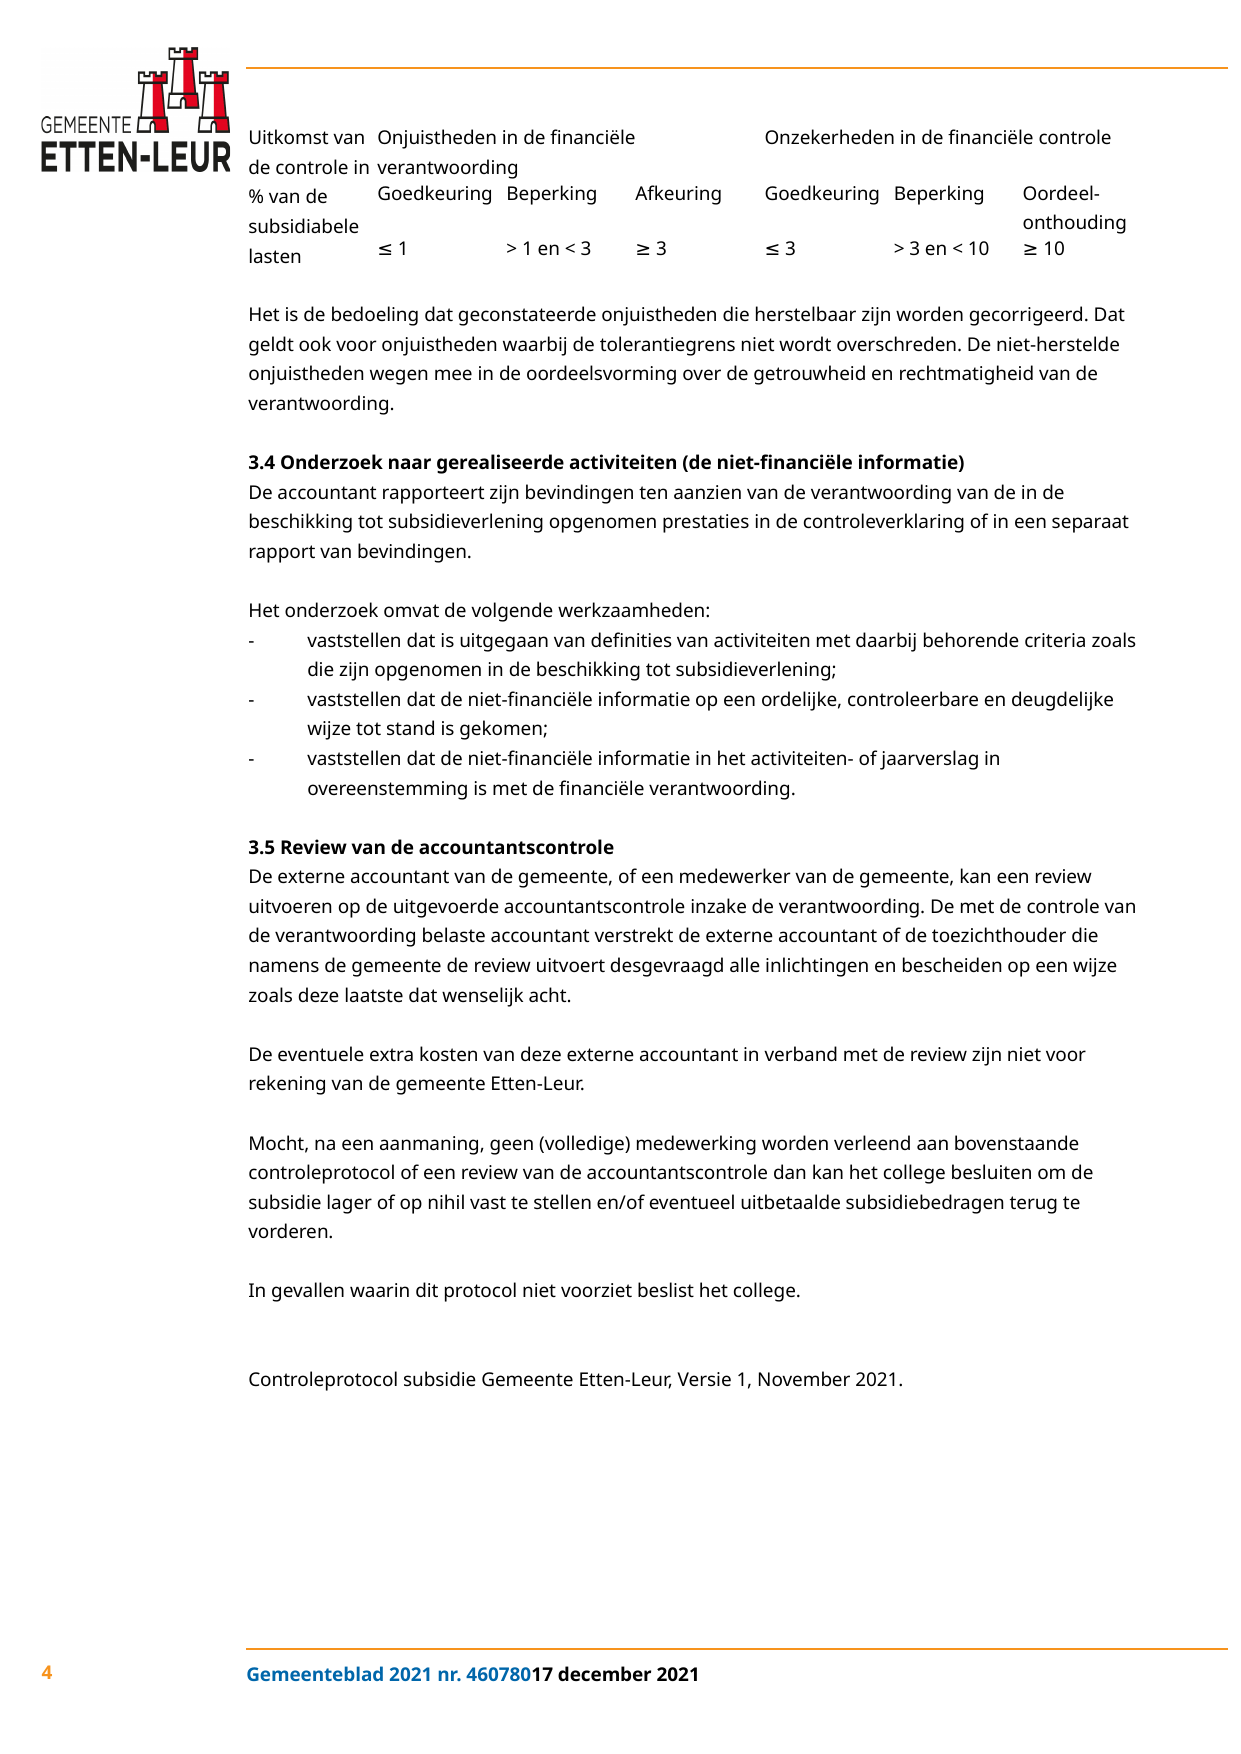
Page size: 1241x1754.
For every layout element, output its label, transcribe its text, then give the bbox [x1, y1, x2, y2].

text De accountant rapporteert zijn bevindingen ten aanzien van de verantwoording van de in de beschikking tot subsidieverlening opgenomen prestaties in de controleverklaring of in een separaat rapport van bevindingen. [248, 479, 1152, 564]
table_cell Afkeuring [635, 180, 764, 235]
table_cell ≥ 3 [635, 235, 764, 268]
table_cell Beperking [894, 180, 1022, 235]
picture [41, 47, 231, 172]
table_header Onzekerheden in de financiële controle [764, 125, 1152, 180]
text Controleprotocol subsidie Gemeente Etten-Leur, Versie 1, November 2021. [248, 1366, 1152, 1392]
table_cell ≤ 3 [764, 235, 893, 268]
table_cell > 1 en < 3 [506, 235, 635, 268]
table_cell Goedkeuring [764, 180, 893, 235]
text 3.4 Onderzoek naar gerealiseerde activiteiten (de niet-financiële informatie) [248, 449, 1152, 475]
table_header Onjuistheden in de financiële verantwoording [377, 125, 764, 180]
text In gevallen waarin dit protocol niet voorziet beslist het college. [248, 1278, 1152, 1303]
text De externe accountant van de gemeente, of een medewerker van de gemeente, kan een review uitvoeren op de uitgevoerde accountantscontrole inzake de verantwoording. De met de controle van de verantwoording belaste accountant verstrekt de externe accountant of de toezichthouder die namens de gemeente de review uitvoert desgevraagd alle inlichtingen en bescheiden op een wijze zoals deze laatste dat wenselijk acht. [248, 863, 1152, 1007]
table_cell Goedkeuring [377, 180, 506, 235]
text 3.5 Review van de accountantscontrole [248, 834, 1152, 859]
list vaststellen dat is uitgegaan van definities van activiteiten met daarbij behorende criteria zoals die zijn opgenomen in de beschikking tot subsidieverlening; [248, 627, 1152, 682]
table_cell > 3 en < 10 [894, 235, 1022, 268]
table_cell Beperking [506, 180, 635, 235]
list vaststellen dat de niet-financiële informatie in het activiteiten- of jaarverslag in overeenstemming is met de financiële verantwoording. [248, 745, 1152, 800]
text Het onderzoek omvat de volgende werkzaamheden: [248, 597, 1152, 623]
table_cell Oordeel-onthouding [1023, 180, 1152, 235]
text De eventuele extra kosten van deze externe accountant in verband met de review zijn niet voor rekening van de gemeente Etten-Leur. [248, 1041, 1152, 1096]
table_header Uitkomst van de controle in % van de subsidiabele lasten [248, 125, 377, 268]
list vaststellen dat de niet-financiële informatie op een ordelijke, controleerbare en deugdelijke wijze tot stand is gekomen; [248, 686, 1152, 741]
text Het is de bedoeling dat geconstateerde onjuistheden die herstelbaar zijn worden gecorrigeerd. Dat geldt ook voor onjuistheden waarbij de tolerantiegrens niet wordt overschreden. De niet-herstelde onjuistheden wegen mee in de oordeelsvorming over de getrouwheid en rechtmatigheid van de verantwoording. [248, 301, 1152, 416]
table_cell ≥ 10 [1023, 235, 1152, 268]
text Mocht, na een aanmaning, geen (volledige) medewerking worden verleend aan bovenstaande controleprotocol of een review van de accountantscontrole dan kan het college besluiten om de subsidie lager of op nihil vast te stellen en/of eventueel uitbetaalde subsidiebedragen terug te vorderen. [248, 1130, 1152, 1244]
table_cell ≤ 1 [377, 235, 506, 268]
